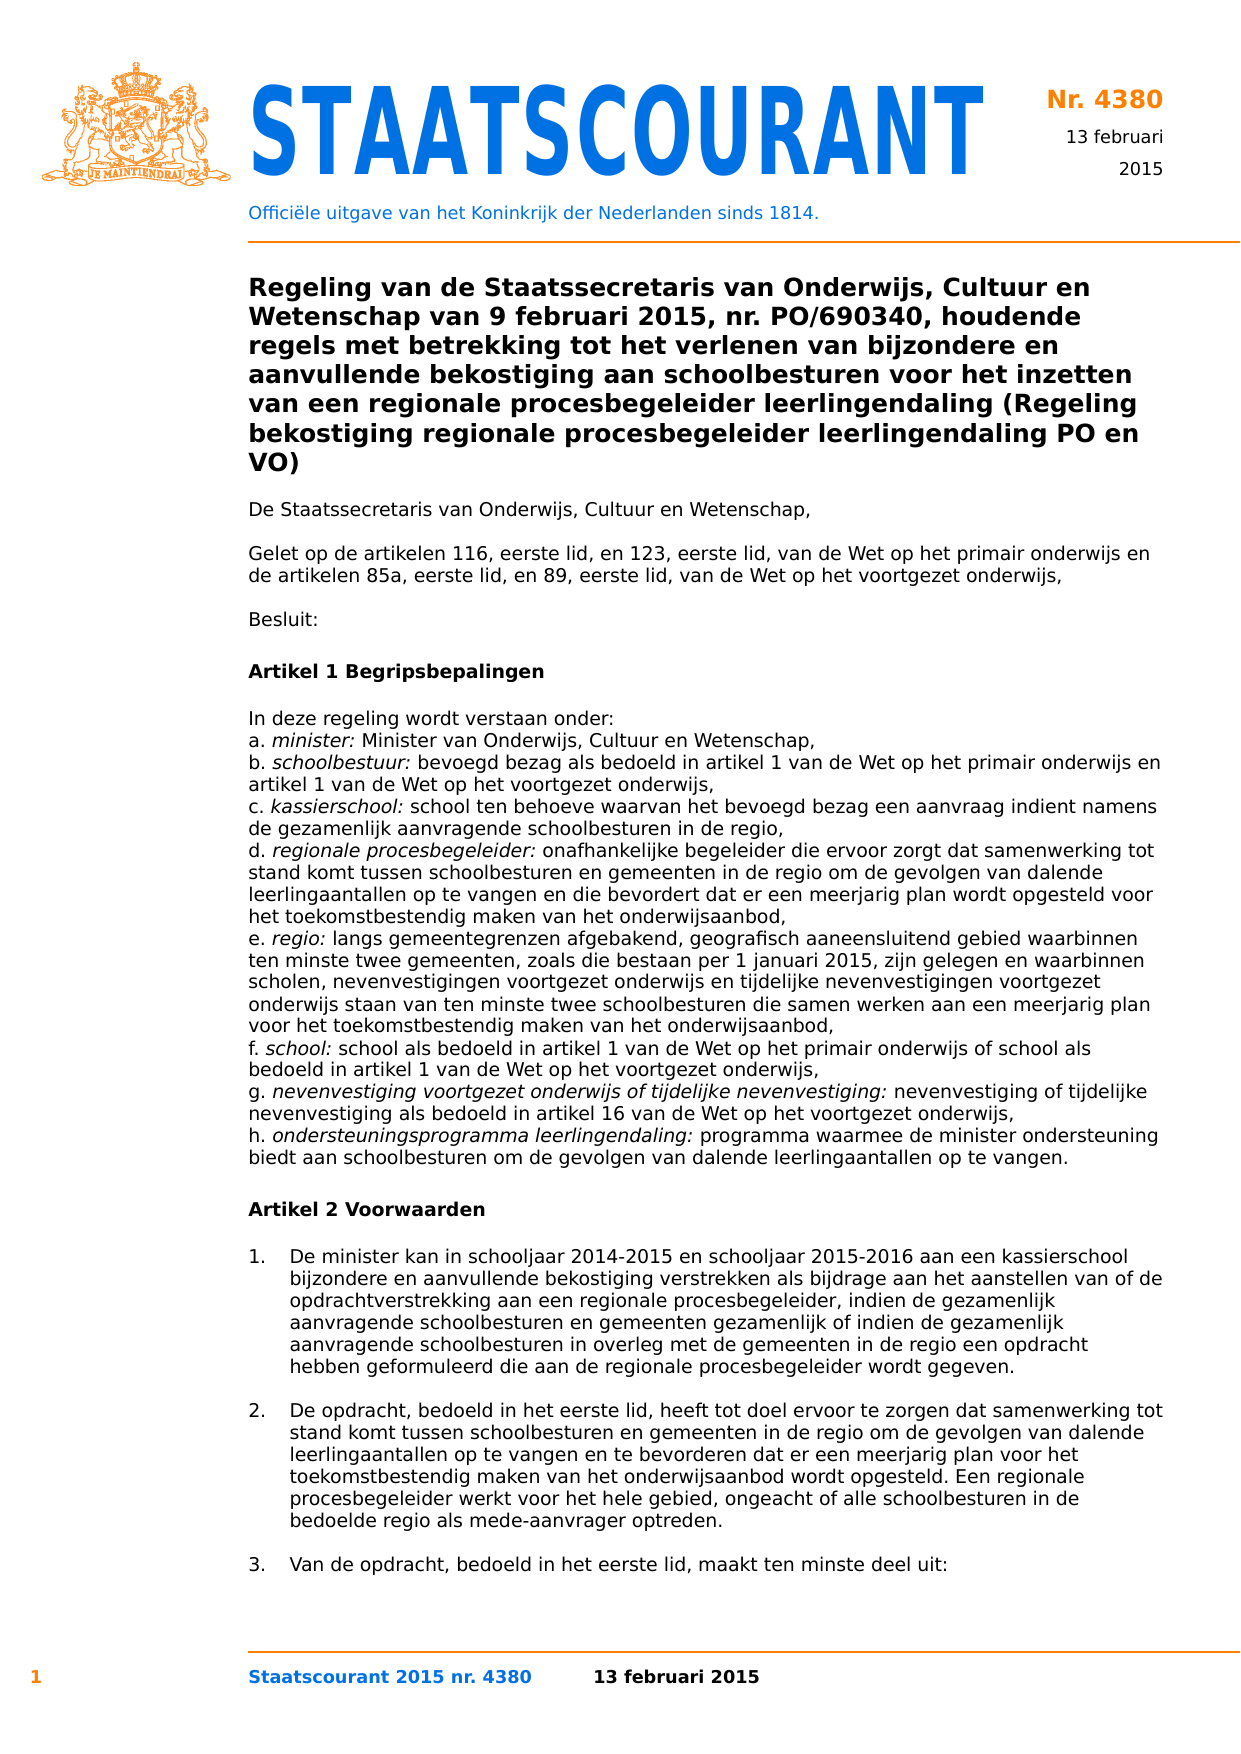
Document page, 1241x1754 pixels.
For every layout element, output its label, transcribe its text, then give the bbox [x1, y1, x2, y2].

table_cell 2015 [998, 153, 1240, 203]
text f. school: school als bedoeld in artikel 1 van de Wet op het primair onderwijs of school als bedoeld in artikel 1 van de Wet op het voortgezet onderwijs, [248, 1037, 1163, 1081]
text 1. De minister kan in schooljaar 2014-2015 en schooljaar 2015-2016 aan een kassierschool bijzondere en aanvullende bekostiging verstrekken als bijdrage aan het aanstellen van of de opdrachtverstrekking aan een regionale procesbegeleider, indien de gezamenlijk aanvragende schoolbesturen en gemeenten gezamenlijk of indien de gezamenlijk aanvragende schoolbesturen in overleg met de gemeenten in de regio een opdracht hebben geformuleerd die aan de regionale procesbegeleider wordt gegeven. [248, 1246, 1163, 1378]
text g. nevenvestiging voortgezet onderwijs of tijdelijke nevenvestiging: nevenvestiging of tijdelijke nevenvestiging als bedoeld in artikel 16 van de Wet op het voortgezet onderwijs, [248, 1081, 1163, 1125]
text In deze regeling wordt verstaan onder: [248, 708, 1163, 730]
text b. schoolbestuur: bevoegd bezag als bedoeld in artikel 1 van de Wet op het primair onderwijs en artikel 1 van de Wet op het voortgezet onderwijs, [248, 752, 1163, 796]
text Gelet op de artikelen 116, eerste lid, en 123, eerste lid, van de Wet op het primair onderwijs en de artikelen 85a, eerste lid, en 89, eerste lid, van de Wet op het voortgezet onderwijs, [248, 543, 1163, 587]
text c. kassierschool: school ten behoeve waarvan het bevoegd bezag een aanvraag indient namens de gezamenlijk aanvragende schoolbesturen in de regio, [248, 796, 1163, 839]
picture [41, 62, 231, 186]
table_header [25, 62, 248, 241]
table_header STAATSCOURANT [248, 62, 998, 203]
table_header Nr. 4380 [998, 62, 1240, 121]
table_cell Officiële uitgave van het Koninkrijk der Nederlanden sinds 1814. [248, 203, 1240, 241]
text Besluit: [248, 609, 1163, 631]
subtitle Regeling van de Staatssecretaris van Onderwijs, Cultuur en Wetenschap van 9 februari 2015, nr. PO/690340, houdende regels met betrekking tot het verlenen van bijzondere en aanvullende bekostiging aan schoolbesturen voor het inzetten van een regionale procesbegeleider leerlingendaling (Regeling bekostiging regionale procesbegeleider leerlingendaling PO en VO) [248, 273, 1163, 477]
subtitle Artikel 1 Begripsbepalingen [248, 661, 1163, 683]
table_cell 13 februari [998, 121, 1240, 153]
subtitle Artikel 2 Voorwaarden [248, 1199, 1163, 1221]
text h. ondersteuningsprogramma leerlingendaling: programma waarmee de minister ondersteuning biedt aan schoolbesturen om de gevolgen van dalende leerlingaantallen op te vangen. [248, 1125, 1163, 1169]
text a. minister: Minister van Onderwijs, Cultuur en Wetenschap, [248, 730, 1163, 752]
text e. regio: langs gemeentegrenzen afgebakend, geografisch aaneensluitend gebied waarbinnen ten minste twee gemeenten, zoals die bestaan per 1 januari 2015, zijn gelegen en waarbinnen scholen, nevenvestigingen voortgezet onderwijs en tijdelijke nevenvestigingen voortgezet onderwijs staan van ten minste twee schoolbesturen die samen werken aan een meerjarig plan voor het toekomstbestendig maken van het onderwijsaanbod, [248, 927, 1163, 1037]
text De Staatssecretaris van Onderwijs, Cultuur en Wetenschap, [248, 499, 1163, 521]
text 3. Van de opdracht, bedoeld in het eerste lid, maakt ten minste deel uit: [248, 1554, 1163, 1576]
text 2. De opdracht, bedoeld in het eerste lid, heeft tot doel ervoor te zorgen dat samenwerking tot stand komt tussen schoolbesturen en gemeenten in de regio om de gevolgen van dalende leerlingaantallen op te vangen en te bevorderen dat er een meerjarig plan voor het toekomstbestendig maken van het onderwijsaanbod wordt opgesteld. Een regionale procesbegeleider werkt voor het hele gebied, ongeacht of alle schoolbesturen in de bedoelde regio als mede-aanvrager optreden. [248, 1400, 1163, 1532]
text d. regionale procesbegeleider: onafhankelijke begeleider die ervoor zorgt dat samenwerking tot stand komt tussen schoolbesturen en gemeenten in de regio om de gevolgen van dalende leerlingaantallen op te vangen en die bevordert dat er een meerjarig plan wordt opgesteld voor het toekomstbestendig maken van het onderwijsaanbod, [248, 839, 1163, 927]
